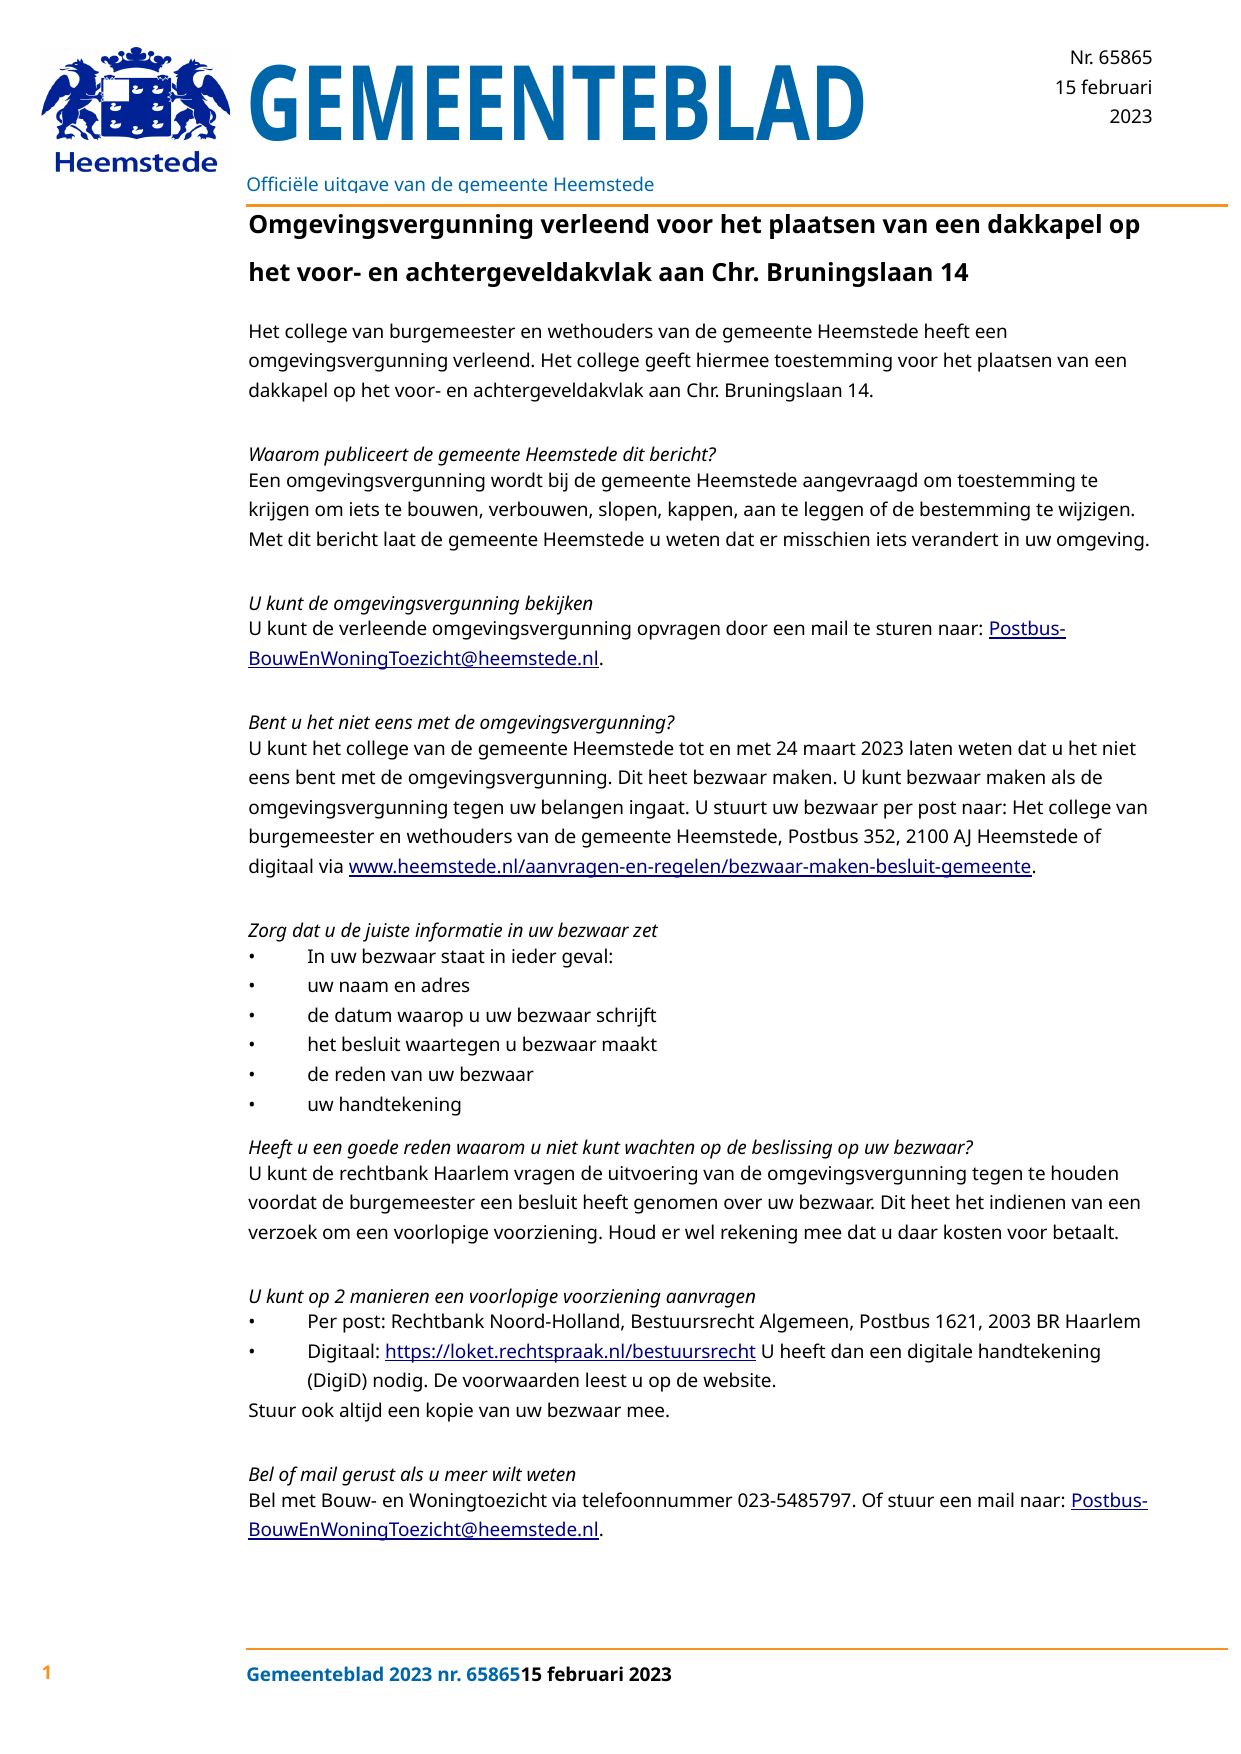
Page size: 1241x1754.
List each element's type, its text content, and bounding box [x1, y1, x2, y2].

list uw naam en adres [248, 972, 1152, 998]
list In uw bezwaar staat in ieder geval: [248, 943, 1152, 969]
text Bent u het niet eens met de omgevingsvergunning? [248, 709, 1152, 735]
text U kunt de omgevingsvergunning bekijken [248, 590, 1152, 616]
text U kunt het college van de gemeente Heemstede tot en met 24 maart 2023 laten weten dat u het niet eens bent met de omgevingsvergunning. Dit heet bezwaar maken. U kunt bezwaar maken als de omgevingsvergunning tegen uw belangen ingaat. U stuurt uw bezwaar per post naar: Het college van burgemeester en wethouders van de gemeente Heemstede, Postbus 352, 2100 AJ Heemstede of digitaal via www.heemstede.nl/aanvragen-en-regelen/bezwaar-maken-besluit-gemeente. [248, 735, 1152, 879]
text Bel met Bouw- en Woningtoezicht via telefoonnummer 023-5485797. Of stuur een mail naar: Postbus-BouwEnWoningToezicht@heemstede.nl. [248, 1487, 1152, 1542]
text U kunt de rechtbank Haarlem vragen de uitvoering van de omgevingsvergunning tegen te houden voordat de burgemeester een besluit heeft genomen over uw bezwaar. Dit heet het indienen van een verzoek om een voorlopige voorziening. Houd er wel rekening mee dat u daar kosten voor betaalt. [248, 1160, 1152, 1244]
text Heeft u een goede reden waarom u niet kunt wachten op de beslissing op uw bezwaar? [248, 1134, 1152, 1160]
list Per post: Rechtbank Noord-Holland, Bestuursrecht Algemeen, Postbus 1621, 2003 BR Haarlem [248, 1308, 1152, 1334]
list de reden van uw bezwaar [248, 1061, 1152, 1087]
picture [41, 47, 231, 172]
text U kunt de verleende omgevingsvergunning opvragen door een mail te sturen naar: Postbus-BouwEnWoningToezicht@heemstede.nl. [248, 616, 1152, 671]
text Waarom publiceert de gemeente Heemstede dit bericht? [248, 441, 1152, 467]
text Omgevingsvergunning verleend voor het plaatsen van een dakkapel op het voor- en achtergeveldakvlak aan Chr. Bruningslaan 14 [248, 207, 1152, 288]
text U kunt op 2 manieren een voorlopige voorziening aanvragen [248, 1283, 1152, 1308]
text Bel of mail gerust als u meer wilt weten [248, 1461, 1152, 1487]
list uw handtekening [248, 1091, 1152, 1117]
text Het college van burgemeester en wethouders van de gemeente Heemstede heeft een omgevingsvergunning verleend. Het college geeft hiermee toestemming voor het plaatsen van een dakkapel op het voor- en achtergeveldakvlak aan Chr. Bruningslaan 14. [248, 318, 1152, 403]
list het besluit waartegen u bezwaar maakt [248, 1032, 1152, 1057]
text Zorg dat u de juiste informatie in uw bezwaar zet [248, 917, 1152, 943]
list de datum waarop u uw bezwaar schrijft [248, 1002, 1152, 1028]
text Een omgevingsvergunning wordt bij de gemeente Heemstede aangevraagd om toestemming te krijgen om iets te bouwen, verbouwen, slopen, kappen, aan te leggen of de bestemming te wijzigen. Met dit bericht laat de gemeente Heemstede u weten dat er misschien iets verandert in uw omgeving. [248, 467, 1152, 552]
list Digitaal: https://loket.rechtspraak.nl/bestuursrecht U heeft dan een digitale handtekening (DigiD) nodig. De voorwaarden leest u op de website. [248, 1338, 1152, 1393]
text Stuur ook altijd een kopie van uw bezwaar mee. [248, 1397, 1152, 1423]
